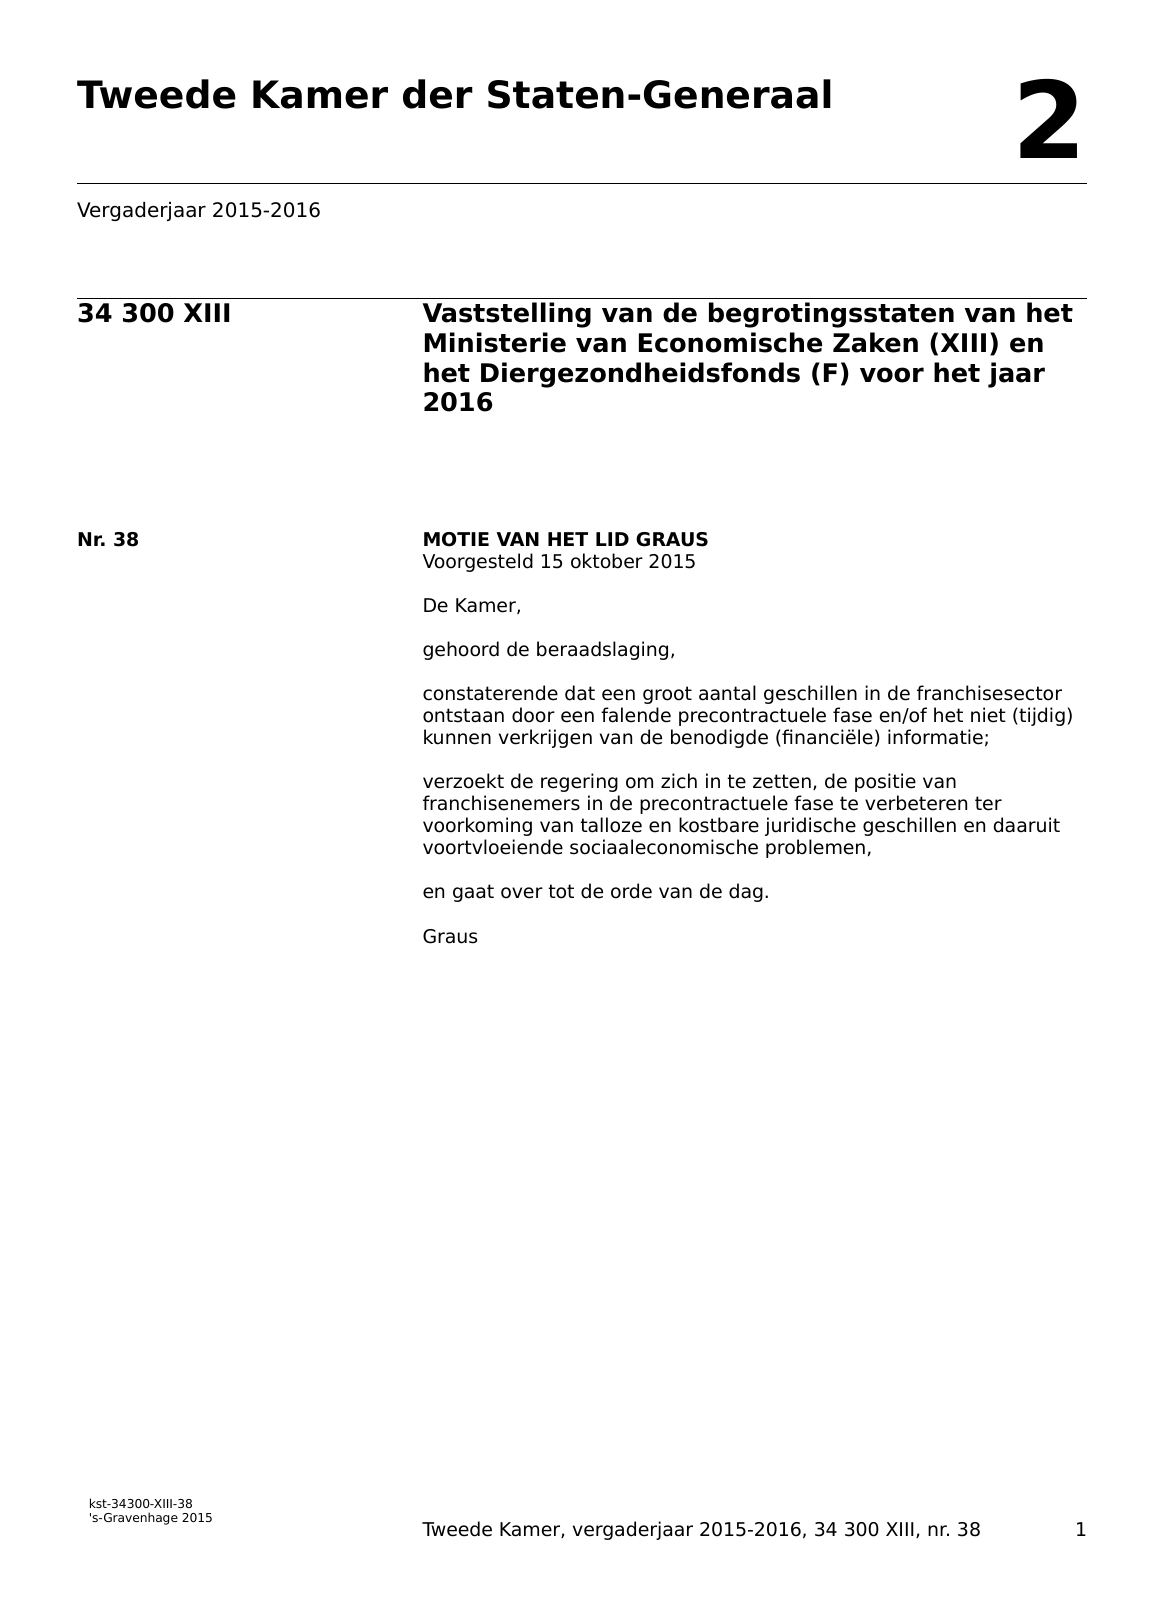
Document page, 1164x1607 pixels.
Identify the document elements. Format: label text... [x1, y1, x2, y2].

table_cell Vergaderjaar 2015-2016 [77, 184, 1087, 298]
table_header Tweede Kamer der Staten-Generaal [77, 59, 886, 183]
subtitle 34 300 XIII Vaststelling van de begrotingsstaten van het Ministerie van Economische Zaken (XIII) en het Diergezondheidsfonds (F) voor het jaar 2016 [77, 299, 1087, 418]
text gehoord de beraadslaging, [422, 639, 1087, 661]
text constaterende dat een groot aantal geschillen in de franchisesector ontstaan door een falende precontractuele fase en/of het niet (tijdig) kunnen verkrijgen van de benodigde (financiële) informatie; [422, 683, 1087, 749]
text De Kamer, [422, 595, 1087, 617]
subtitle Nr. 38 MOTIE VAN HET LID GRAUS [77, 529, 1087, 551]
text kst-34300-XIII-38 [88, 1497, 323, 1511]
text verzoekt de regering om zich in te zetten, de positie van franchisenemers in de precontractuele fase te verbeteren ter voorkoming van talloze en kostbare juridische geschillen en daaruit voortvloeiende sociaaleconomische problemen, [422, 771, 1087, 859]
text 's-Gravenhage 2015 [88, 1511, 323, 1525]
text Voorgesteld 15 oktober 2015 [422, 551, 1087, 573]
text en gaat over tot de orde van de dag. [422, 881, 1087, 903]
table_header 2 [886, 59, 1087, 183]
text Graus [422, 926, 1087, 948]
